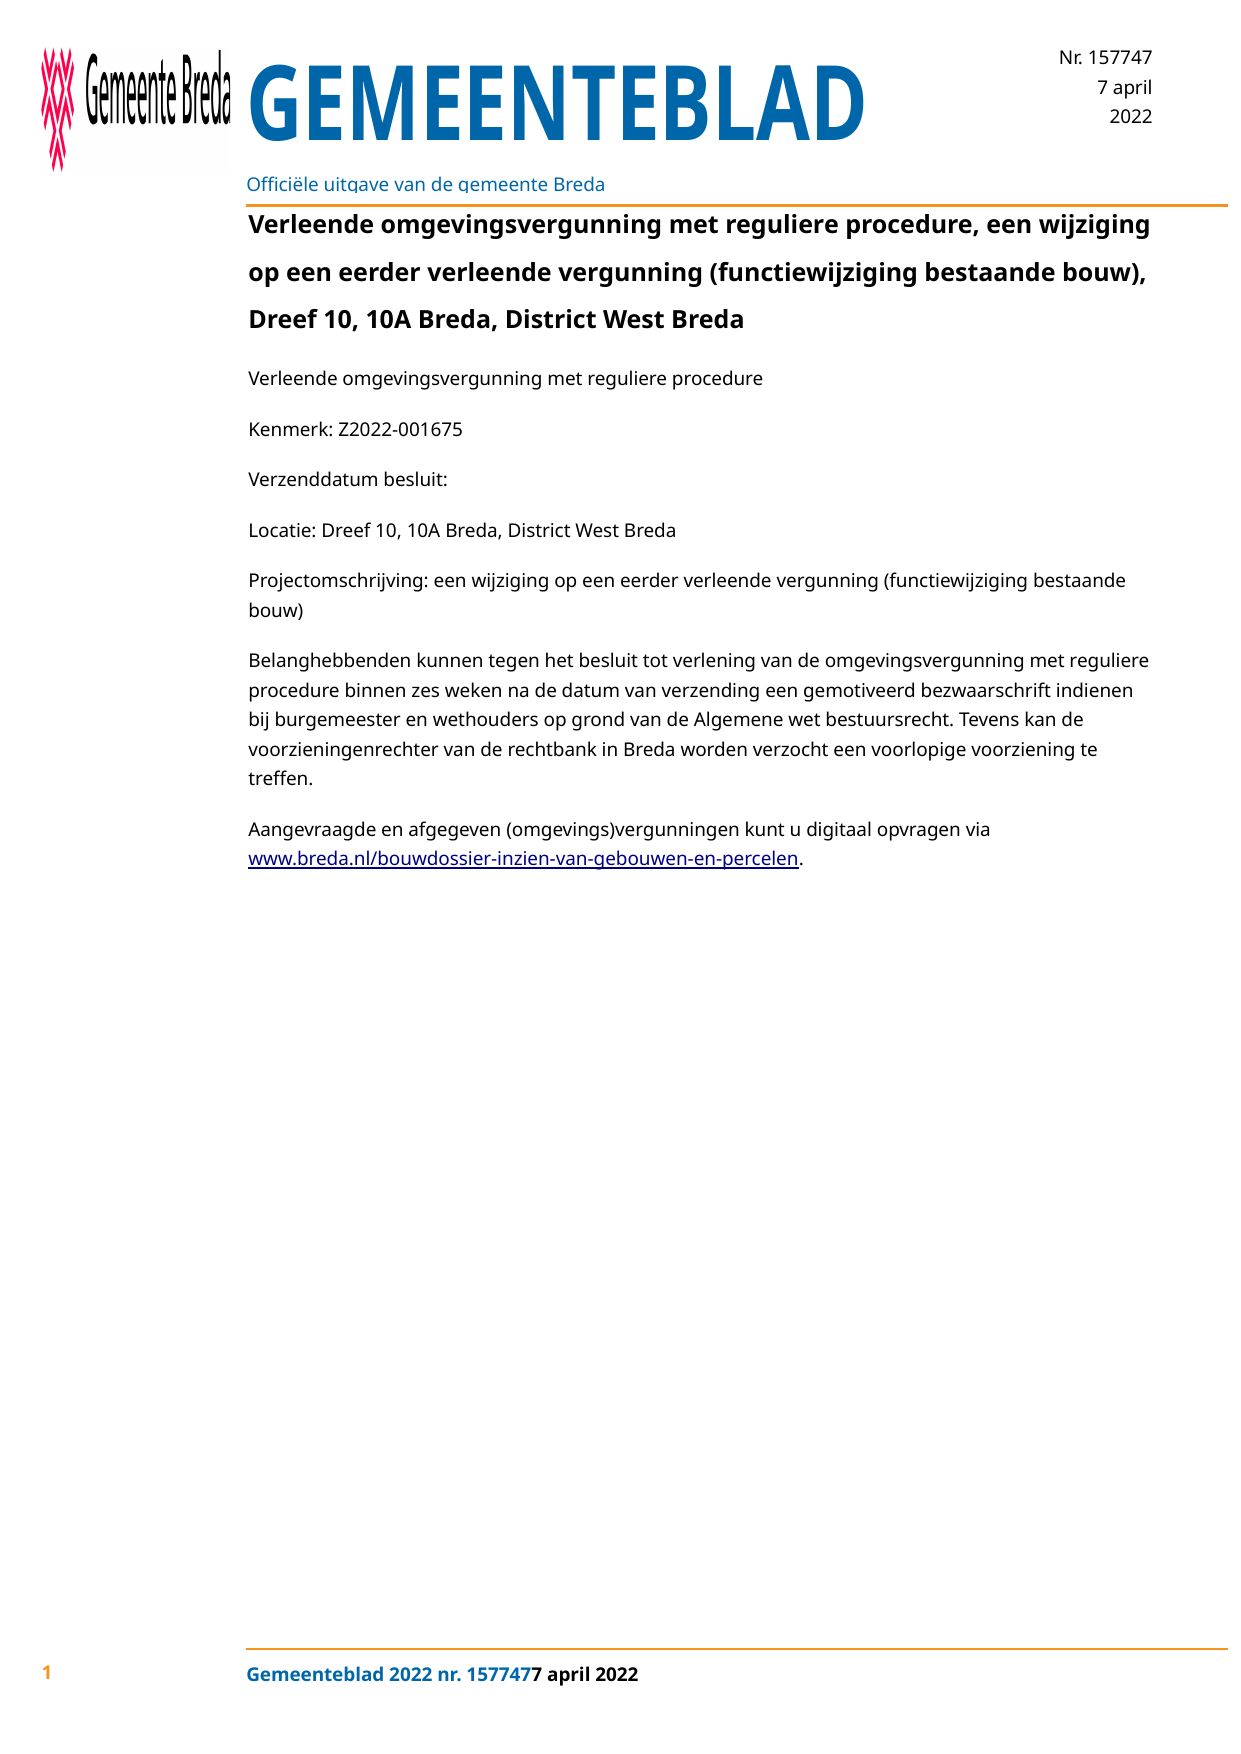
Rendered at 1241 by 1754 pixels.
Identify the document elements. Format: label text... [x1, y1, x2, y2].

text Projectomschrijving: een wijziging op een eerder verleende vergunning (functiewijziging bestaande bouw) [248, 567, 1152, 622]
text Aangevraagde en afgegeven (omgevings)vergunningen kunt u digitaal opvragen via www.breda.nl/bouwdossier-inzien-van-gebouwen-en-percelen. [248, 816, 1152, 871]
text Verleende omgevingsvergunning met reguliere procedure, een wijziging op een eerder verleende vergunning (functiewijziging bestaande bouw), Dreef 10, 10A Breda, District West Breda [248, 207, 1152, 336]
text Kenmerk: Z2022-001675 [248, 416, 1152, 442]
text Verleende omgevingsvergunning met reguliere procedure [248, 366, 1152, 391]
text Belanghebbenden kunnen tegen het besluit tot verlening van de omgevingsvergunning met reguliere procedure binnen zes weken na de datum van verzending een gemotiveerd bezwaarschrift indienen bij burgemeester en wethouders op grond van de Algemene wet bestuursrecht. Tevens kan de voorzieningenrechter van de rechtbank in Breda worden verzocht een voorlopige voorziening te treffen. [248, 647, 1152, 791]
picture [41, 47, 231, 172]
text Locatie: Dreef 10, 10A Breda, District West Breda [248, 517, 1152, 542]
text Verzenddatum besluit: [248, 466, 1152, 492]
